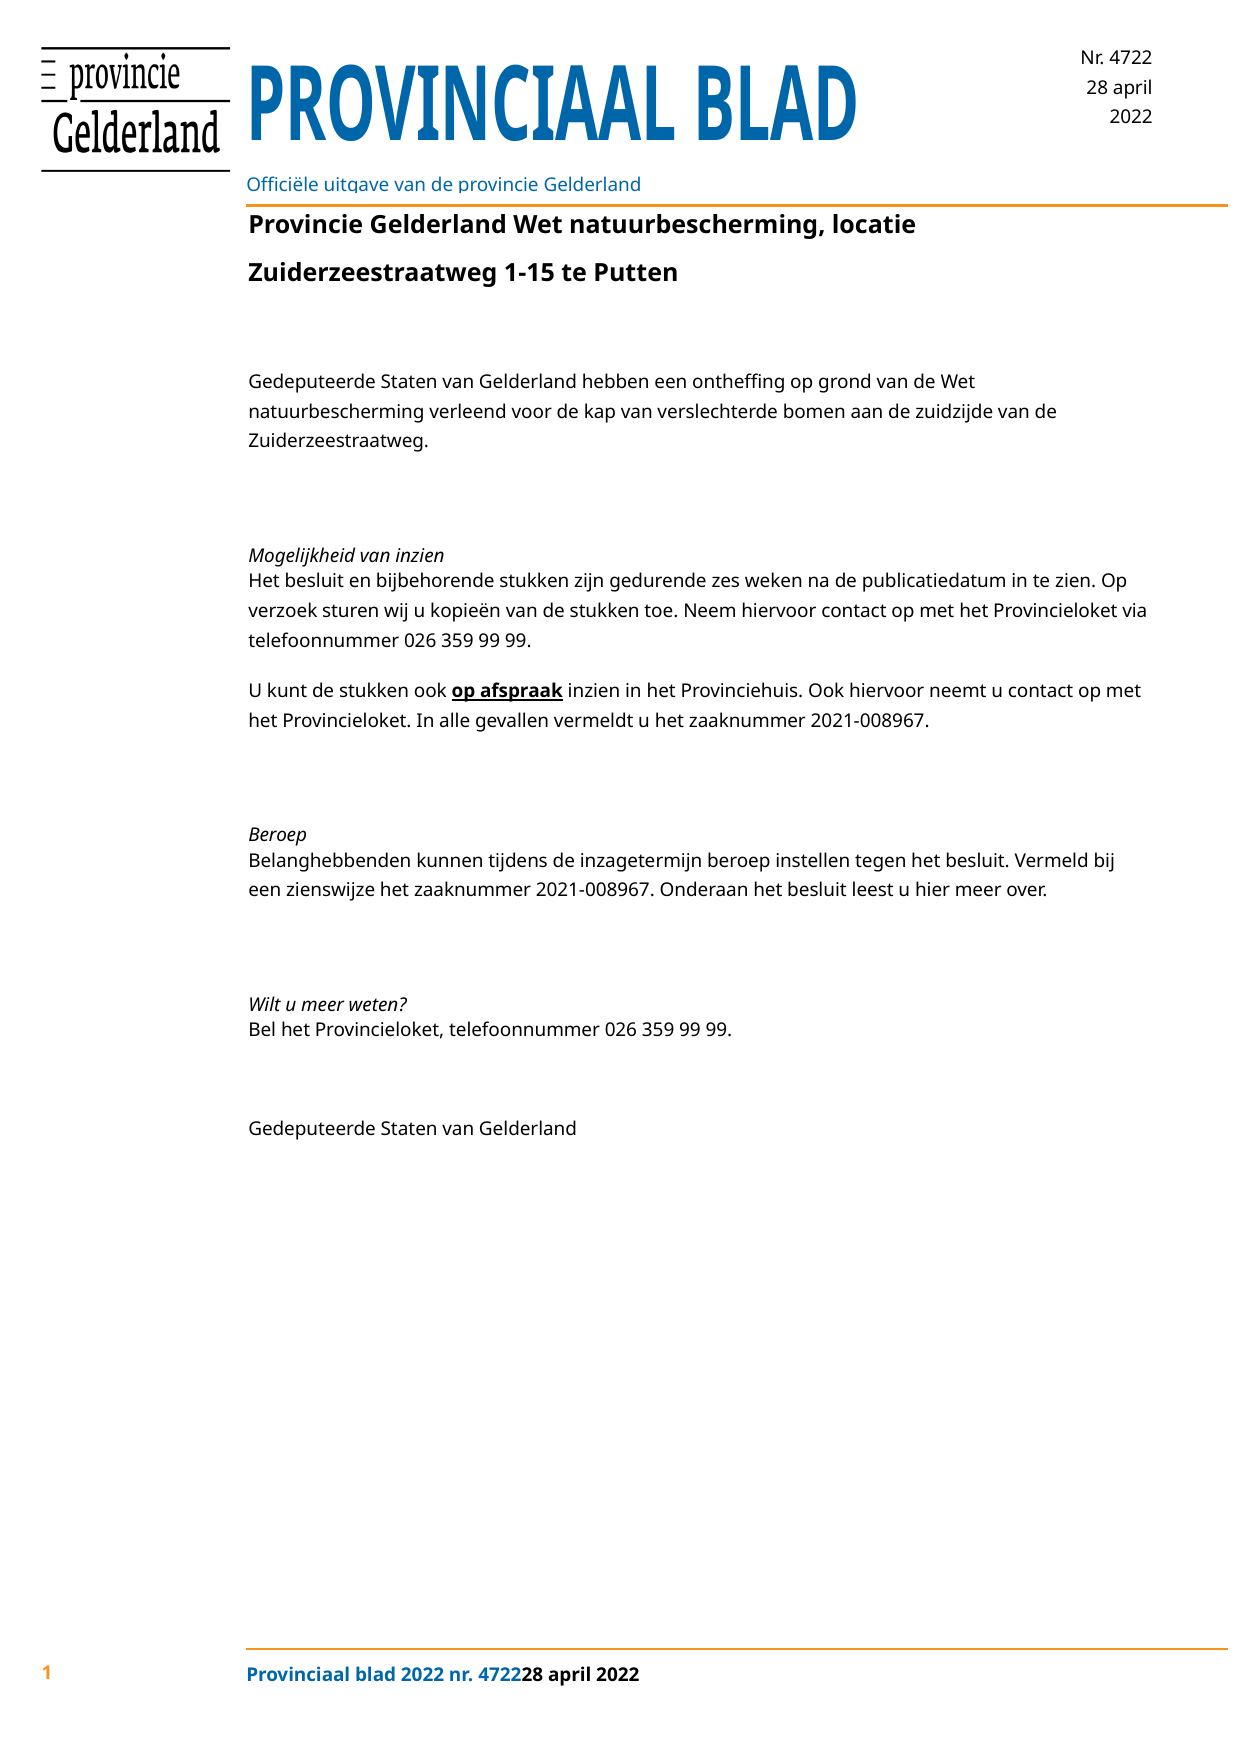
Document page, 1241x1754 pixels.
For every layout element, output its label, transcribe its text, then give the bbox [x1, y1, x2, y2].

text Wilt u meer weten? [248, 991, 1152, 1017]
text Het besluit en bijbehorende stukken zijn gedurende zes weken na de publicatiedatum in te zien. Op verzoek sturen wij u kopieën van de stukken toe. Neem hiervoor contact op met het Provincieloket via telefoonnummer 026 359 99 99. [248, 568, 1152, 652]
text Belanghebbenden kunnen tijdens de inzagetermijn beroep instellen tegen het besluit. Vermeld bij een zienswijze het zaaknummer 2021-008967. Onderaan het besluit leest u hier meer over. [248, 847, 1152, 902]
text Gedeputeerde Staten van Gelderland hebben een ontheffing op grond van de Wet natuurbescherming verleend voor de kap van verslechterde bomen aan de zuidzijde van de Zuiderzeestraatweg. [248, 368, 1152, 453]
text Bel het Provincieloket, telefoonnummer 026 359 99 99. [248, 1017, 1152, 1042]
picture [41, 47, 231, 172]
text Mogelijkheid van inzien [248, 542, 1152, 568]
text Provincie Gelderland Wet natuurbescherming, locatie Zuiderzeestraatweg 1-15 te Putten [248, 207, 1152, 288]
text Gedeputeerde Staten van Gelderland [248, 1115, 1152, 1141]
text U kunt de stukken ook op afspraak inzien in het Provinciehuis. Ook hiervoor neemt u contact op met het Provincieloket. In alle gevallen vermeldt u het zaaknummer 2021-008967. [248, 677, 1152, 732]
text Beroep [248, 821, 1152, 847]
